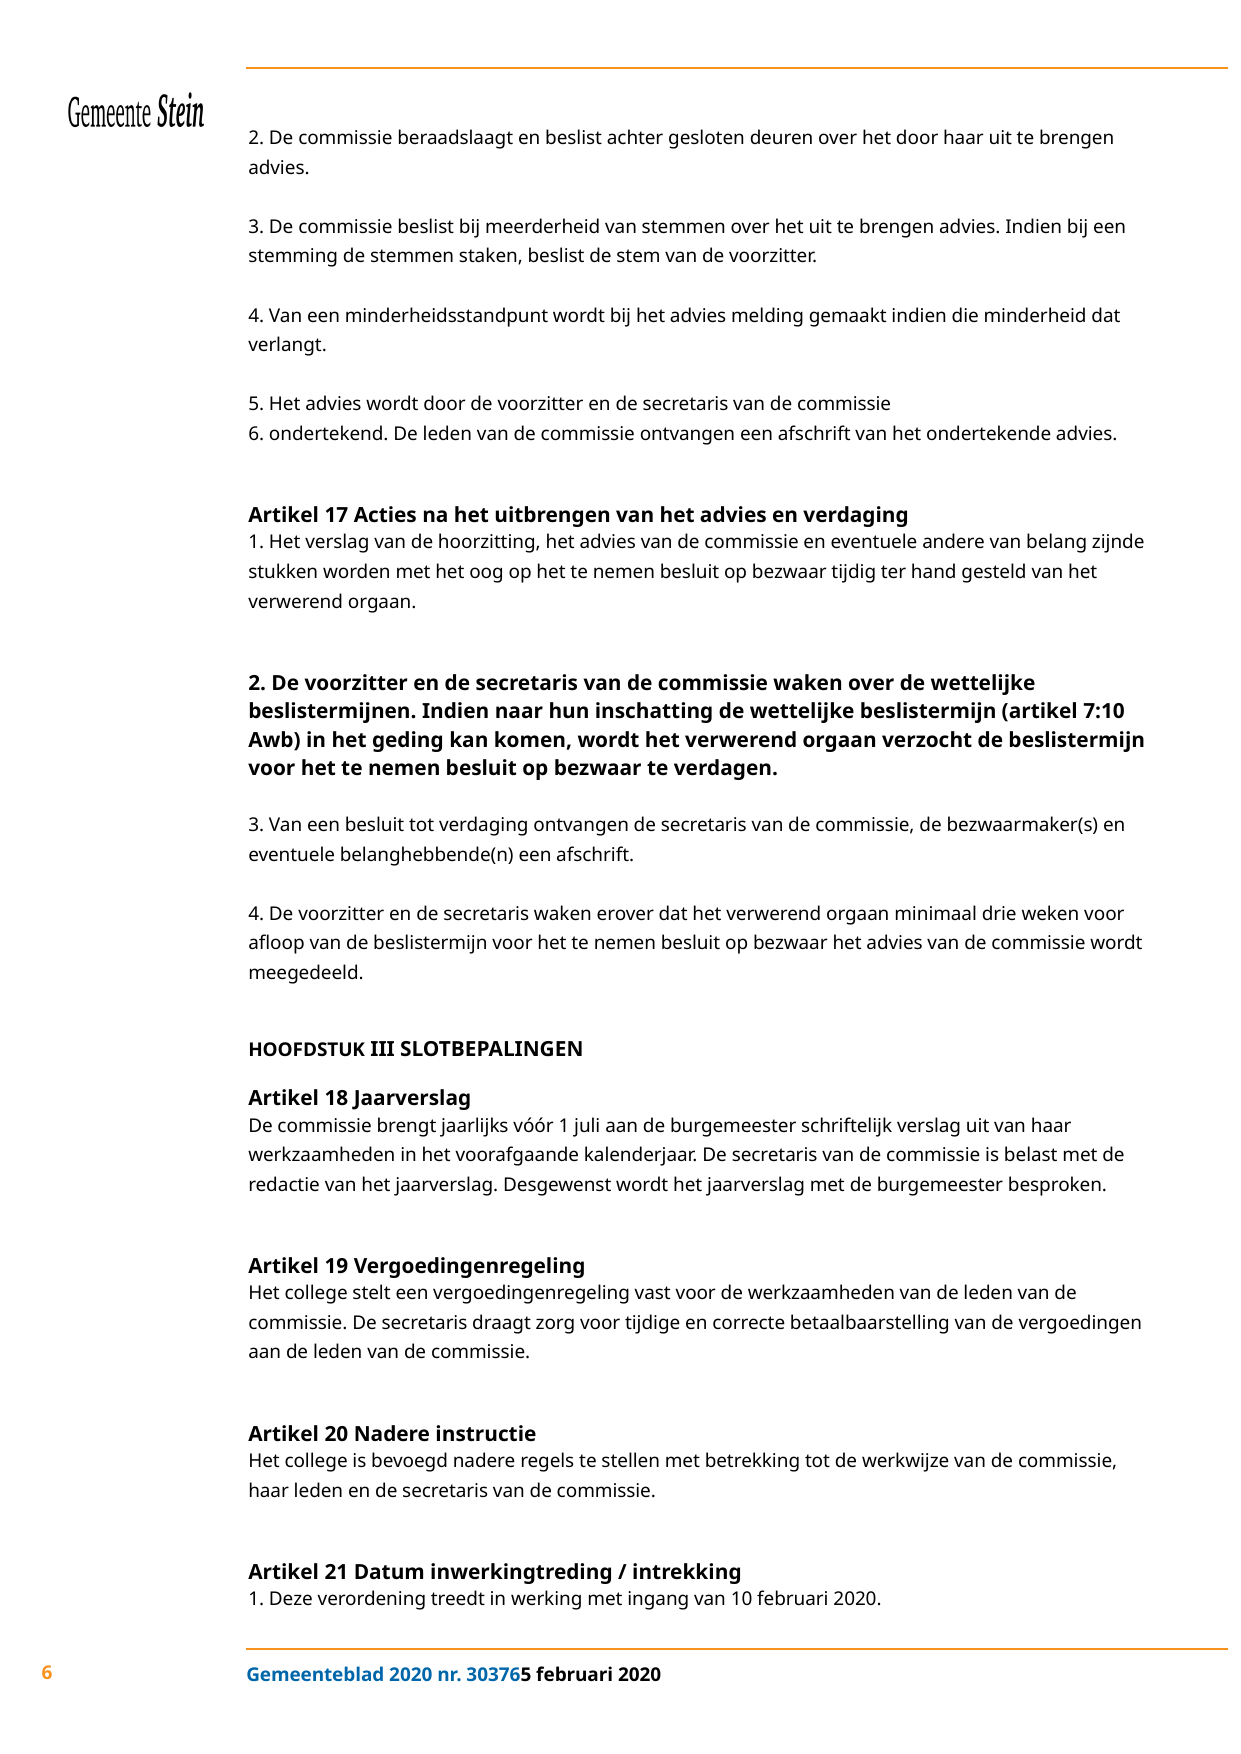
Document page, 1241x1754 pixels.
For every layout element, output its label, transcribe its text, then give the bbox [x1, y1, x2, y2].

text Artikel 21 Datum inwerkingtreding / intrekking [248, 1557, 1152, 1585]
text Het college stelt een vergoedingenregeling vast voor de werkzaamheden van de leden van de commissie. De secretaris draagt zorg voor tijdige en correcte betaalbaarstelling van de vergoedingen aan de leden van de commissie. [248, 1279, 1152, 1364]
text HOOFDSTUK III SLOTBEPALINGEN [248, 1034, 1152, 1063]
text 5. Het advies wordt door de voorzitter en de secretaris van de commissie [248, 391, 1152, 416]
text Artikel 20 Nadere instructie [248, 1419, 1152, 1447]
text 4. De voorzitter en de secretaris waken erover dat het verwerend orgaan minimaal drie weken voor afloop van de beslistermijn voor het te nemen besluit op bezwaar het advies van de commissie wordt meegedeeld. [248, 900, 1152, 985]
text De commissie brengt jaarlijks vóór 1 juli aan de burgemeester schriftelijk verslag uit van haar werkzaamheden in het voorafgaande kalenderjaar. De secretaris van de commissie is belast met de redactie van het jaarverslag. Desgewenst wordt het jaarverslag met de burgemeester besproken. [248, 1112, 1152, 1197]
text 2. De voorzitter en de secretaris van de commissie waken over de wettelijke beslistermijnen. Indien naar hun inschatting de wettelijke beslistermijn (artikel 7:10 Awb) in het geding kan komen, wordt het verwerend orgaan verzocht de beslistermijn voor het te nemen besluit op bezwaar te verdagen. [248, 668, 1152, 782]
text 3. De commissie beslist bij meerderheid van stemmen over het uit te brengen advies. Indien bij een stemming de stemmen staken, beslist de stem van de voorzitter. [248, 213, 1152, 268]
text 3. Van een besluit tot verdaging ontvangen de secretaris van de commissie, de bezwaarmaker(s) en eventuele belanghebbende(n) een afschrift. [248, 811, 1152, 866]
text Artikel 17 Acties na het uitbrengen van het advies en verdaging [248, 500, 1152, 529]
text Het college is bevoegd nadere regels te stellen met betrekking tot de werkwijze van de commissie, haar leden en de secretaris van de commissie. [248, 1447, 1152, 1502]
text Artikel 18 Jaarverslag [248, 1083, 1152, 1112]
text 1. Het verslag van de hoorzitting, het advies van de commissie en eventuele andere van belang zijnde stukken worden met het oog op het te nemen besluit op bezwaar tijdig ter hand gesteld van het verwerend orgaan. [248, 529, 1152, 613]
picture [41, 47, 231, 172]
text 2. De commissie beraadslaagt en beslist achter gesloten deuren over het door haar uit te brengen advies. [248, 124, 1152, 180]
text 1. Deze verordening treedt in werking met ingang van 10 februari 2020. [248, 1585, 1152, 1611]
text 6. ondertekend. De leden van de commissie ontvangen een afschrift van het ondertekende advies. [248, 420, 1152, 446]
text Artikel 19 Vergoedingenregeling [248, 1251, 1152, 1279]
text 4. Van een minderheidsstandpunt wordt bij het advies melding gemaakt indien die minderheid dat verlangt. [248, 302, 1152, 357]
